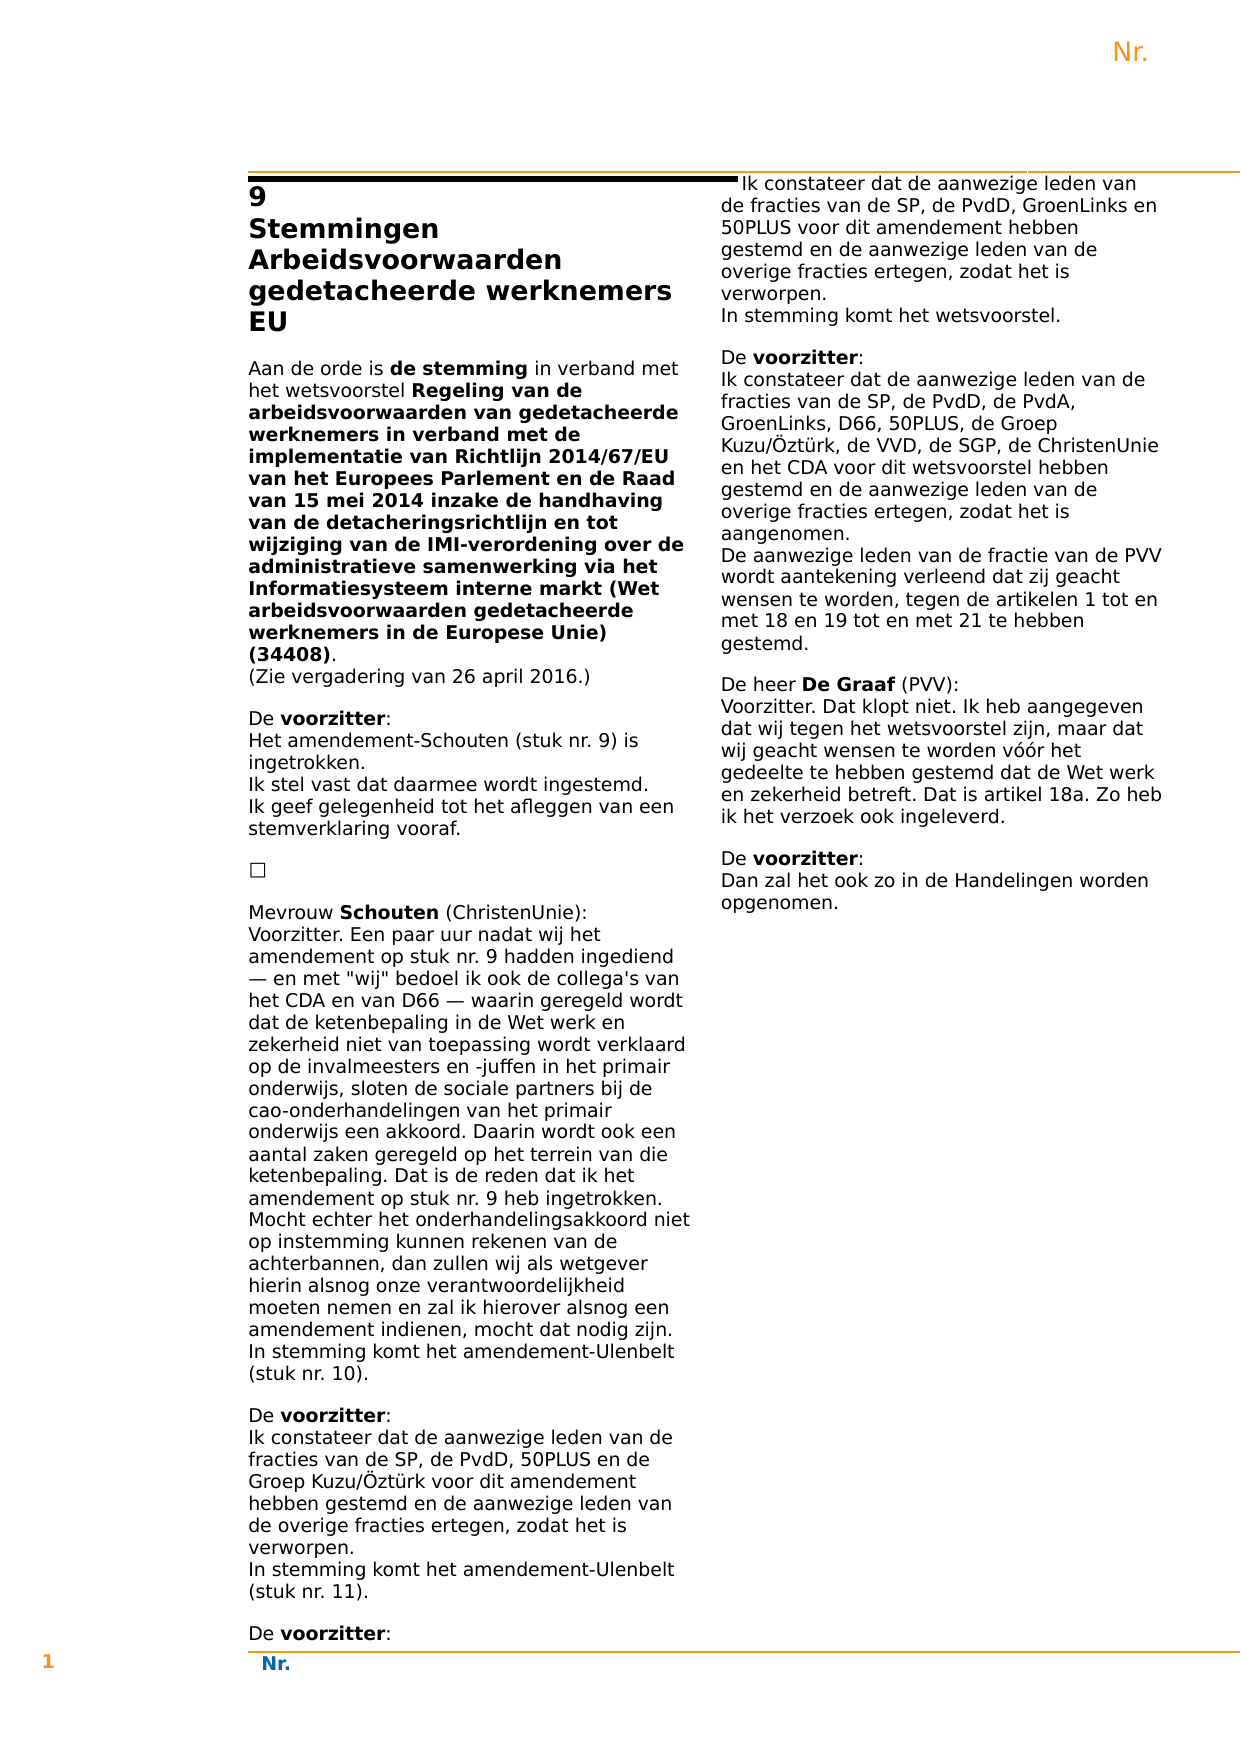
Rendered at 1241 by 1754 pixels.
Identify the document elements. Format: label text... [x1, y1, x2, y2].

text Voorzitter. Een paar uur nadat wij het amendement op stuk nr. 9 hadden ingediend — en met "wij" bedoel ik ook de collega's van het CDA en van D66 — waarin geregeld wordt dat de ketenbepaling in de Wet werk en zekerheid niet van toepassing wordt verklaard op de invalmeesters en -juffen in het primair onderwijs, sloten de sociale partners bij de cao-onderhandelingen van het primair onderwijs een akkoord. Daarin wordt ook een aantal zaken geregeld op het terrein van die ketenbepaling. Dat is de reden dat ik het amendement op stuk nr. 9 heb ingetrokken. Mocht echter het onderhandelingsakkoord niet op instemming kunnen rekenen van de achterbannen, dan zullen wij als wetgever hierin alsnog onze verantwoordelijkheid moeten nemen en zal ik hierover alsnog een amendement indienen, mocht dat nodig zijn. [248, 924, 691, 1341]
text De voorzitter: [248, 708, 691, 730]
text In stemming komt het wetsvoorstel. [721, 305, 1163, 327]
text Ik stel vast dat daarmee wordt ingestemd. [248, 774, 691, 796]
text De voorzitter: [248, 1405, 691, 1427]
text Dan zal het ook zo in de Handelingen worden opgenomen. [721, 870, 1163, 914]
text Ik geef gelegenheid tot het afleggen van een stemverklaring vooraf. [248, 796, 691, 840]
text In stemming komt het amendement-Ulenbelt (stuk nr. 11). [248, 1559, 691, 1603]
text De heer De Graaf (PVV): [721, 674, 1163, 696]
text De aanwezige leden van de fractie van de PVV wordt aantekening verleend dat zij geacht wensen te worden, tegen de artikelen 1 tot en met 18 en 19 tot en met 21 te hebben gestemd. [721, 544, 1163, 654]
text De voorzitter: [248, 1623, 691, 1645]
title 9 Stemmingen Arbeidsvoorwaarden gedetacheerde werknemers EU [248, 182, 691, 338]
text De voorzitter: [721, 347, 1163, 369]
text (Zie vergadering van 26 april 2016.) [248, 666, 691, 688]
text Ik constateer dat de aanwezige leden van de fracties van de SP, de PvdD, GroenLinks en 50PLUS voor dit amendement hebben gestemd en de aanwezige leden van de overige fracties ertegen, zodat het is verworpen. [721, 173, 1163, 305]
text Ik constateer dat de aanwezige leden van de fracties van de SP, de PvdD, de PvdA, GroenLinks, D66, 50PLUS, de Groep Kuzu/Öztürk, de VVD, de SGP, de ChristenUnie en het CDA voor dit wetsvoorstel hebben gestemd en de aanwezige leden van de overige fracties ertegen, zodat het is aangenomen. [721, 369, 1163, 544]
text Voorzitter. Dat klopt niet. Ik heb aangegeven dat wij tegen het wetsvoorstel zijn, maar dat wij geacht wensen te worden vóór het gedeelte te hebben gestemd dat de Wet werk en zekerheid betreft. Dat is artikel 18a. Zo heb ik het verzoek ook ingeleverd. [721, 696, 1163, 828]
text Aan de orde is de stemming in verband met het wetsvoorstel Regeling van de arbeidsvoorwaarden van gedetacheerde werknemers in verband met de implementatie van Richtlijn 2014/67/EU van het Europees Parlement en de Raad van 15 mei 2014 inzake de handhaving van de detacheringsrichtlijn en tot wijziging van de IMI-verordening over de administratieve samenwerking via het Informatiesysteem interne markt (Wet arbeidsvoorwaarden gedetacheerde werknemers in de Europese Unie) (34408). [248, 358, 691, 666]
text Mevrouw Schouten (ChristenUnie): [248, 902, 691, 924]
text Ik constateer dat de aanwezige leden van de fracties van de SP, de PvdD, 50PLUS en de Groep Kuzu/Öztürk voor dit amendement hebben gestemd en de aanwezige leden van de overige fracties ertegen, zodat het is verworpen. [248, 1427, 691, 1559]
text In stemming komt het amendement-Ulenbelt (stuk nr. 10). [248, 1341, 691, 1385]
text De voorzitter: [721, 848, 1163, 870]
text ⬜ [248, 860, 691, 882]
text Het amendement-Schouten (stuk nr. 9) is ingetrokken. [248, 730, 691, 774]
